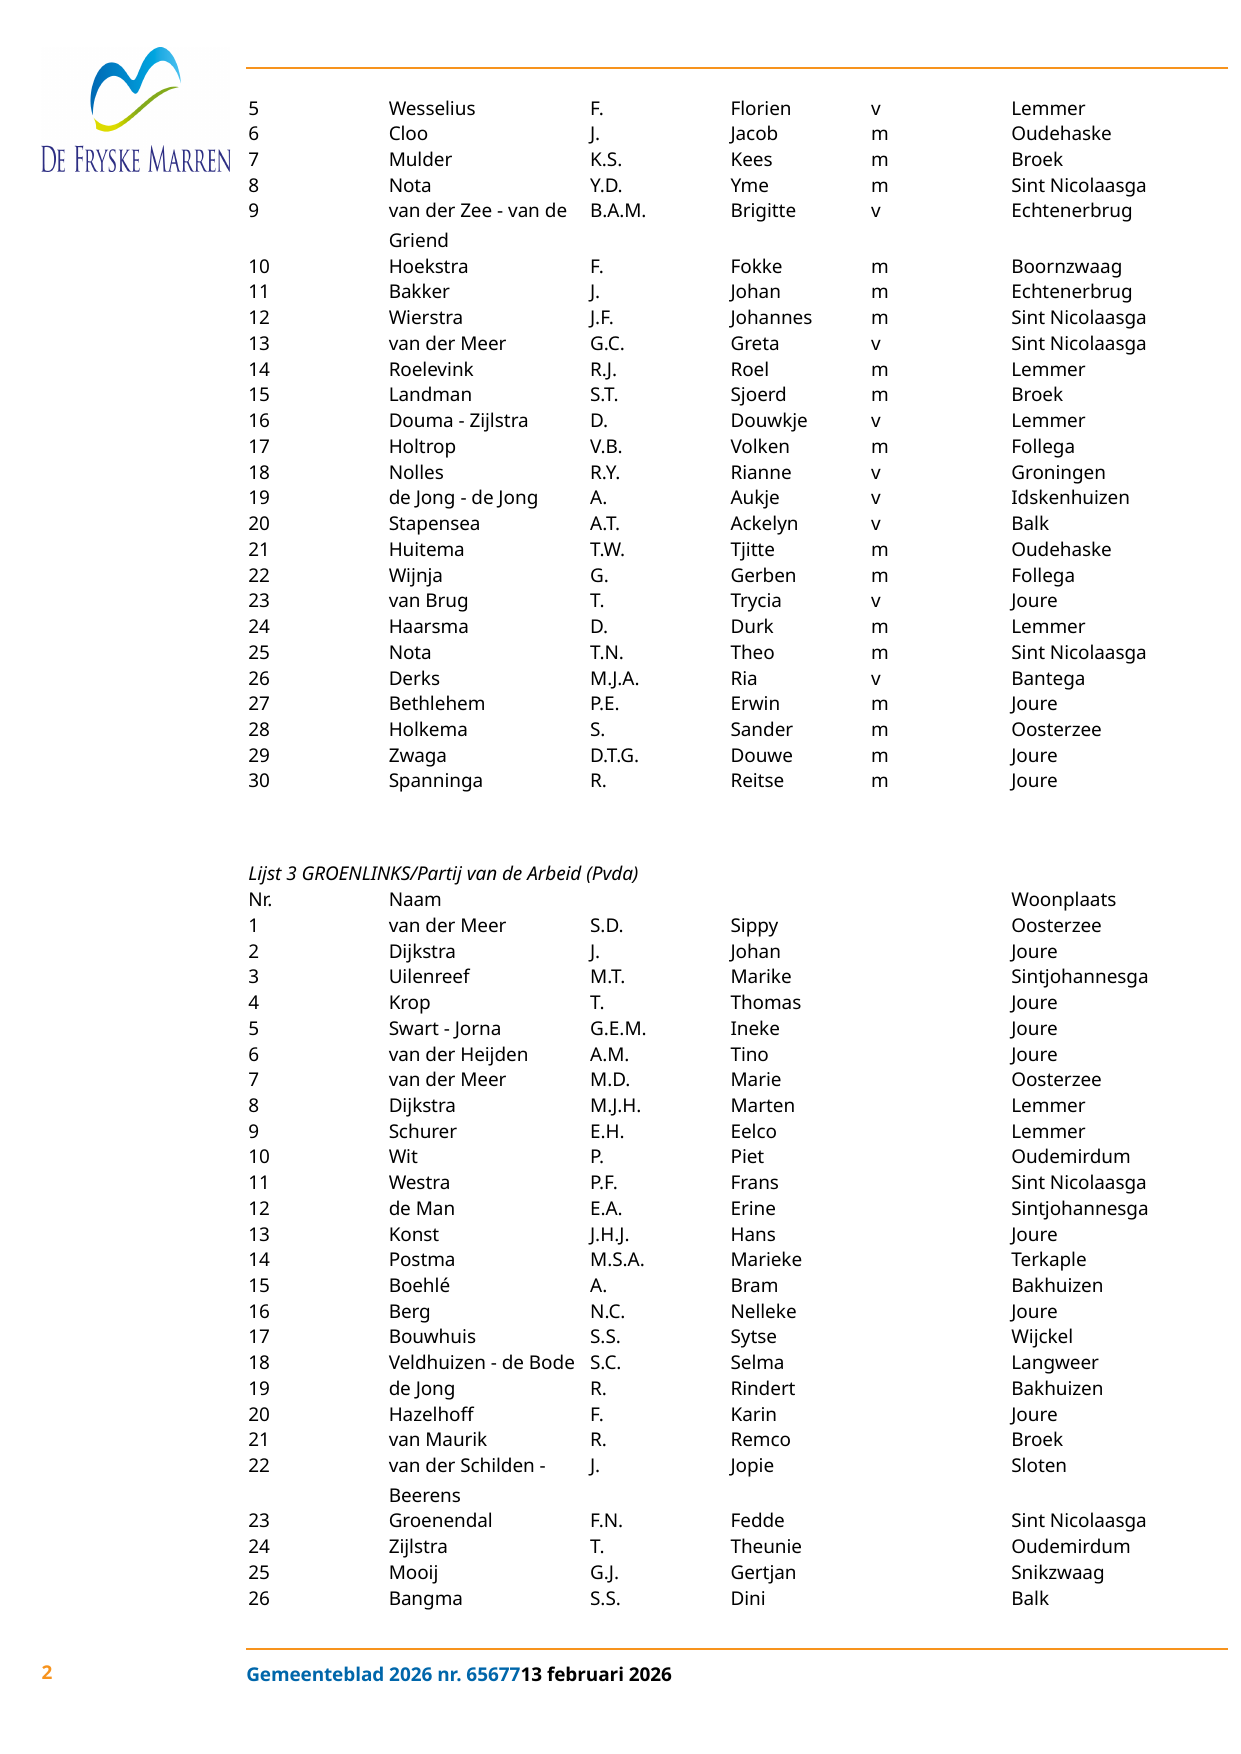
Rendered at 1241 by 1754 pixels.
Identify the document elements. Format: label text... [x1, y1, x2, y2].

table_cell S.T. [590, 382, 730, 407]
table_cell Mulder [389, 146, 590, 172]
table_cell Gerben [730, 562, 871, 587]
table_cell 25 [248, 639, 388, 665]
table_cell v [871, 330, 1011, 356]
table_cell Marieke [730, 1247, 871, 1272]
table_cell Lemmer [1011, 356, 1152, 382]
table_cell Berg [389, 1298, 590, 1324]
table_cell A.T. [590, 510, 730, 536]
table_cell Brigitte [730, 198, 871, 253]
table_cell Greta [730, 330, 871, 356]
table_cell 23 [248, 588, 388, 613]
table_cell Jopie [730, 1453, 871, 1508]
table_cell m [871, 146, 1011, 172]
table_cell 28 [248, 716, 388, 742]
table_cell S.C. [590, 1350, 730, 1375]
table_cell Lemmer [1011, 1118, 1152, 1144]
table_cell Joure [1011, 989, 1152, 1015]
table_cell M.D. [590, 1066, 730, 1092]
table_cell Bakhuizen [1011, 1272, 1152, 1298]
table_cell Douwkje [730, 408, 871, 433]
table_cell [871, 1375, 1011, 1401]
table_cell [871, 1559, 1011, 1585]
table_cell 1 [248, 912, 388, 938]
table_cell Broek [1011, 382, 1152, 407]
table_cell [871, 1092, 1011, 1118]
table_cell [871, 1169, 1011, 1195]
table_cell 22 [248, 1453, 388, 1508]
table_cell Stapensea [389, 510, 590, 536]
table_cell Oosterzee [1011, 1066, 1152, 1092]
table_cell Sint Nicolaasga [1011, 330, 1152, 356]
table_cell R. [590, 1427, 730, 1452]
table_cell 15 [248, 382, 388, 407]
table_cell S. [590, 716, 730, 742]
table_cell Kees [730, 146, 871, 172]
table_cell van Brug [389, 588, 590, 613]
table_cell v [871, 95, 1011, 121]
table_cell 12 [248, 1195, 388, 1221]
table_cell 12 [248, 305, 388, 330]
table_cell 24 [248, 613, 388, 639]
table_cell Joure [1011, 1015, 1152, 1041]
table_cell Krop [389, 989, 590, 1015]
table_cell m [871, 716, 1011, 742]
table_cell A.M. [590, 1041, 730, 1066]
table_cell Holkema [389, 716, 590, 742]
table_cell van der Meer [389, 330, 590, 356]
table_cell Sander [730, 716, 871, 742]
table_cell M.T. [590, 964, 730, 989]
table_cell 21 [248, 536, 388, 562]
table_header [871, 886, 1011, 912]
table_cell Hans [730, 1221, 871, 1247]
table_cell Johan [730, 279, 871, 304]
table_cell Bouwhuis [389, 1324, 590, 1349]
table_cell Jacob [730, 121, 871, 146]
table_cell Bakhuizen [1011, 1375, 1152, 1401]
table_cell m [871, 742, 1011, 768]
table_cell Landman [389, 382, 590, 407]
table_cell Uilenreef [389, 964, 590, 989]
table_cell Wijnja [389, 562, 590, 587]
table_cell 14 [248, 356, 388, 382]
table_cell Oudemirdum [1011, 1144, 1152, 1169]
table_cell S.S. [590, 1585, 730, 1611]
table_header Nr. [248, 886, 388, 912]
table_cell Fokke [730, 253, 871, 279]
table_cell 7 [248, 146, 388, 172]
table_cell Trycia [730, 588, 871, 613]
table_cell G.E.M. [590, 1015, 730, 1041]
table_cell Ackelyn [730, 510, 871, 536]
table_cell Karin [730, 1401, 871, 1427]
table_cell Broek [1011, 146, 1152, 172]
table_cell Sint Nicolaasga [1011, 639, 1152, 665]
table_cell Reitse [730, 768, 871, 793]
table_cell [871, 1066, 1011, 1092]
table_cell Roelevink [389, 356, 590, 382]
table_cell Echtenerbrug [1011, 198, 1152, 253]
table_cell Rindert [730, 1375, 871, 1401]
table_cell P.E. [590, 690, 730, 716]
table_cell Haarsma [389, 613, 590, 639]
table_cell 20 [248, 510, 388, 536]
table_cell [871, 1350, 1011, 1375]
table_cell [871, 1144, 1011, 1169]
table_cell Johannes [730, 305, 871, 330]
table_cell Follega [1011, 562, 1152, 587]
table_cell m [871, 639, 1011, 665]
table_cell 26 [248, 1585, 388, 1611]
table_cell Marike [730, 964, 871, 989]
table_cell E.A. [590, 1195, 730, 1221]
table_cell Lemmer [1011, 408, 1152, 433]
table_cell Hazelhoff [389, 1401, 590, 1427]
table_cell m [871, 768, 1011, 793]
table_cell v [871, 588, 1011, 613]
table_cell M.J.H. [590, 1092, 730, 1118]
table_cell A. [590, 1272, 730, 1298]
table_cell [871, 1221, 1011, 1247]
table_cell Joure [1011, 1041, 1152, 1066]
table_cell m [871, 121, 1011, 146]
table_cell Groenendal [389, 1508, 590, 1533]
table_cell Fedde [730, 1508, 871, 1533]
table_cell N.C. [590, 1298, 730, 1324]
table_cell Langweer [1011, 1350, 1152, 1375]
table_cell T. [590, 588, 730, 613]
table_cell 26 [248, 665, 388, 690]
table_cell Joure [1011, 742, 1152, 768]
table_cell G.J. [590, 1559, 730, 1585]
table_cell 11 [248, 1169, 388, 1195]
table_cell Sint Nicolaasga [1011, 1169, 1152, 1195]
table_cell 6 [248, 1041, 388, 1066]
table_cell Idskenhuizen [1011, 485, 1152, 510]
table_cell T.W. [590, 536, 730, 562]
table_cell R.Y. [590, 459, 730, 484]
table_cell 5 [248, 95, 388, 121]
table_cell Dijkstra [389, 1092, 590, 1118]
table_cell Tino [730, 1041, 871, 1066]
table_cell 13 [248, 1221, 388, 1247]
table_cell Ineke [730, 1015, 871, 1041]
table_cell Lemmer [1011, 1092, 1152, 1118]
table_cell 19 [248, 1375, 388, 1401]
table_cell Wit [389, 1144, 590, 1169]
table_cell Lemmer [1011, 95, 1152, 121]
table_cell Douwe [730, 742, 871, 768]
table_cell Aukje [730, 485, 871, 510]
table_cell [871, 1195, 1011, 1221]
table_cell Groningen [1011, 459, 1152, 484]
table_cell van der Meer [389, 1066, 590, 1092]
table_cell [871, 1324, 1011, 1349]
table_cell Konst [389, 1221, 590, 1247]
table_cell v [871, 485, 1011, 510]
table_cell 20 [248, 1401, 388, 1427]
table_cell van der Zee - van de Griend [389, 198, 590, 253]
table_cell m [871, 356, 1011, 382]
table_cell Remco [730, 1427, 871, 1452]
table_cell Lemmer [1011, 613, 1152, 639]
table_cell m [871, 172, 1011, 198]
table_cell Wierstra [389, 305, 590, 330]
table_cell Sint Nicolaasga [1011, 305, 1152, 330]
table_cell Frans [730, 1169, 871, 1195]
table_cell D. [590, 408, 730, 433]
table_cell de Jong [389, 1375, 590, 1401]
table_cell Oosterzee [1011, 716, 1152, 742]
table_cell Theo [730, 639, 871, 665]
table_cell 25 [248, 1559, 388, 1585]
table_cell F.N. [590, 1508, 730, 1533]
table_cell J. [590, 1453, 730, 1508]
table_cell [871, 1298, 1011, 1324]
table_cell P.F. [590, 1169, 730, 1195]
table_cell Hoekstra [389, 253, 590, 279]
table_cell Selma [730, 1350, 871, 1375]
table_cell [871, 989, 1011, 1015]
table_cell m [871, 279, 1011, 304]
table_cell Volken [730, 433, 871, 459]
table_cell Zijlstra [389, 1534, 590, 1559]
table_cell Bangma [389, 1585, 590, 1611]
table_cell [871, 1453, 1011, 1508]
table_cell [871, 938, 1011, 963]
table_cell Nota [389, 639, 590, 665]
table_cell T.N. [590, 639, 730, 665]
table_cell Ria [730, 665, 871, 690]
table_cell Broek [1011, 1427, 1152, 1452]
table_cell [871, 964, 1011, 989]
table_cell Nota [389, 172, 590, 198]
table_cell 4 [248, 989, 388, 1015]
table_cell Bram [730, 1272, 871, 1298]
table_cell 17 [248, 1324, 388, 1349]
table_cell Bethlehem [389, 690, 590, 716]
table_cell J.F. [590, 305, 730, 330]
table_cell Oudehaske [1011, 536, 1152, 562]
table_cell D.T.G. [590, 742, 730, 768]
table_cell Joure [1011, 690, 1152, 716]
table_cell Joure [1011, 588, 1152, 613]
table_cell E.H. [590, 1118, 730, 1144]
table_cell 23 [248, 1508, 388, 1533]
table_cell m [871, 562, 1011, 587]
table_cell [871, 1401, 1011, 1427]
table_cell 9 [248, 198, 388, 253]
table_cell Florien [730, 95, 871, 121]
table_cell Oudehaske [1011, 121, 1152, 146]
table_cell van Maurik [389, 1427, 590, 1452]
table_cell S.D. [590, 912, 730, 938]
table_cell Joure [1011, 1221, 1152, 1247]
table_cell F. [590, 1401, 730, 1427]
table_cell Y.D. [590, 172, 730, 198]
table_cell Bakker [389, 279, 590, 304]
table_cell T. [590, 1534, 730, 1559]
table_cell Erine [730, 1195, 871, 1221]
table_cell R. [590, 768, 730, 793]
table_cell v [871, 198, 1011, 253]
table_cell Oosterzee [1011, 912, 1152, 938]
table_cell de Jong - de Jong [389, 485, 590, 510]
table_cell Wesselius [389, 95, 590, 121]
table_cell Gertjan [730, 1559, 871, 1585]
table_cell J. [590, 279, 730, 304]
text Lijst 3 GROENLINKS/Partij van de Arbeid (Pvda) [248, 861, 1152, 886]
table_cell 29 [248, 742, 388, 768]
table_cell A. [590, 485, 730, 510]
table_cell v [871, 665, 1011, 690]
table_cell Snikzwaag [1011, 1559, 1152, 1585]
table_cell m [871, 305, 1011, 330]
table_cell Balk [1011, 510, 1152, 536]
table_cell Derks [389, 665, 590, 690]
table_cell Follega [1011, 433, 1152, 459]
table_cell R. [590, 1375, 730, 1401]
table_cell Sippy [730, 912, 871, 938]
table_cell v [871, 408, 1011, 433]
table_cell Swart - Jorna [389, 1015, 590, 1041]
table_cell Mooij [389, 1559, 590, 1585]
table_cell Johan [730, 938, 871, 963]
table_cell Holtrop [389, 433, 590, 459]
table_cell G.C. [590, 330, 730, 356]
table_cell van der Schilden - Beerens [389, 1453, 590, 1508]
table_cell Sytse [730, 1324, 871, 1349]
table_cell Joure [1011, 768, 1152, 793]
table_cell 5 [248, 1015, 388, 1041]
table_cell Sintjohannesga [1011, 1195, 1152, 1221]
table_cell Joure [1011, 1298, 1152, 1324]
table_cell 6 [248, 121, 388, 146]
table_cell m [871, 433, 1011, 459]
table_cell K.S. [590, 146, 730, 172]
table_cell Veldhuizen - de Bode [389, 1350, 590, 1375]
table_cell Rianne [730, 459, 871, 484]
table_cell F. [590, 95, 730, 121]
table_cell Postma [389, 1247, 590, 1272]
table_cell 13 [248, 330, 388, 356]
table_cell [871, 1534, 1011, 1559]
table_header [730, 886, 871, 912]
table_header Naam [389, 886, 590, 912]
table_cell Erwin [730, 690, 871, 716]
table_cell 18 [248, 1350, 388, 1375]
table_cell D. [590, 613, 730, 639]
table_cell Boornzwaag [1011, 253, 1152, 279]
table_cell Wijckel [1011, 1324, 1152, 1349]
table_cell Cloo [389, 121, 590, 146]
table_cell Douma - Zijlstra [389, 408, 590, 433]
table_cell Marie [730, 1066, 871, 1092]
table_cell Sjoerd [730, 382, 871, 407]
table_cell Joure [1011, 1401, 1152, 1427]
table_cell Schurer [389, 1118, 590, 1144]
table_cell van der Meer [389, 912, 590, 938]
table_cell S.S. [590, 1324, 730, 1349]
table_cell P. [590, 1144, 730, 1169]
table_cell Joure [1011, 938, 1152, 963]
table_cell 22 [248, 562, 388, 587]
table_cell 10 [248, 253, 388, 279]
table_cell M.J.A. [590, 665, 730, 690]
table_cell Westra [389, 1169, 590, 1195]
table_cell Yme [730, 172, 871, 198]
table_cell F. [590, 253, 730, 279]
table_cell 3 [248, 964, 388, 989]
table_cell v [871, 459, 1011, 484]
table_cell Bantega [1011, 665, 1152, 690]
table_cell [871, 1247, 1011, 1272]
table_cell m [871, 690, 1011, 716]
table_cell 10 [248, 1144, 388, 1169]
table_cell 7 [248, 1066, 388, 1092]
table_cell m [871, 613, 1011, 639]
table_cell 21 [248, 1427, 388, 1452]
table_header Woonplaats [1011, 886, 1152, 912]
table_cell Tjitte [730, 536, 871, 562]
table_cell [871, 1585, 1011, 1611]
table_cell M.S.A. [590, 1247, 730, 1272]
table_cell B.A.M. [590, 198, 730, 253]
table_cell [871, 912, 1011, 938]
table_cell G. [590, 562, 730, 587]
table_cell Huitema [389, 536, 590, 562]
table_cell m [871, 253, 1011, 279]
table_cell [871, 1118, 1011, 1144]
table_cell 18 [248, 459, 388, 484]
table_cell Eelco [730, 1118, 871, 1144]
table_cell m [871, 382, 1011, 407]
table_cell 30 [248, 768, 388, 793]
table_cell J. [590, 938, 730, 963]
table_cell 24 [248, 1534, 388, 1559]
table_header [590, 886, 730, 912]
table_cell Theunie [730, 1534, 871, 1559]
table_cell [871, 1041, 1011, 1066]
table_cell J.H.J. [590, 1221, 730, 1247]
table_cell Echtenerbrug [1011, 279, 1152, 304]
table_cell R.J. [590, 356, 730, 382]
table_cell Nolles [389, 459, 590, 484]
table_cell Marten [730, 1092, 871, 1118]
table_cell Piet [730, 1144, 871, 1169]
table_cell 16 [248, 1298, 388, 1324]
table_cell Boehlé [389, 1272, 590, 1298]
table_cell Sint Nicolaasga [1011, 172, 1152, 198]
table_cell Balk [1011, 1585, 1152, 1611]
picture [41, 47, 231, 172]
table_cell v [871, 510, 1011, 536]
table_cell J. [590, 121, 730, 146]
table_cell Spanninga [389, 768, 590, 793]
table_cell Sintjohannesga [1011, 964, 1152, 989]
table_cell m [871, 536, 1011, 562]
table_cell T. [590, 989, 730, 1015]
table_cell 2 [248, 938, 388, 963]
table_cell [871, 1272, 1011, 1298]
table_cell 19 [248, 485, 388, 510]
table_cell de Man [389, 1195, 590, 1221]
table_cell Dini [730, 1585, 871, 1611]
table_cell 16 [248, 408, 388, 433]
table_cell [871, 1427, 1011, 1452]
table_cell Terkaple [1011, 1247, 1152, 1272]
table_cell Zwaga [389, 742, 590, 768]
table_cell Sint Nicolaasga [1011, 1508, 1152, 1533]
table_cell [871, 1508, 1011, 1533]
table_cell Nelleke [730, 1298, 871, 1324]
table_cell [871, 1015, 1011, 1041]
table_cell van der Heijden [389, 1041, 590, 1066]
table_cell V.B. [590, 433, 730, 459]
table_cell 8 [248, 1092, 388, 1118]
table_cell Thomas [730, 989, 871, 1015]
table_cell Sloten [1011, 1453, 1152, 1508]
table_cell 27 [248, 690, 388, 716]
table_cell Durk [730, 613, 871, 639]
table_cell 9 [248, 1118, 388, 1144]
table_cell 17 [248, 433, 388, 459]
table_cell 11 [248, 279, 388, 304]
table_cell 8 [248, 172, 388, 198]
table_cell 15 [248, 1272, 388, 1298]
table_cell Dijkstra [389, 938, 590, 963]
table_cell Oudemirdum [1011, 1534, 1152, 1559]
table_cell Roel [730, 356, 871, 382]
table_cell 14 [248, 1247, 388, 1272]
